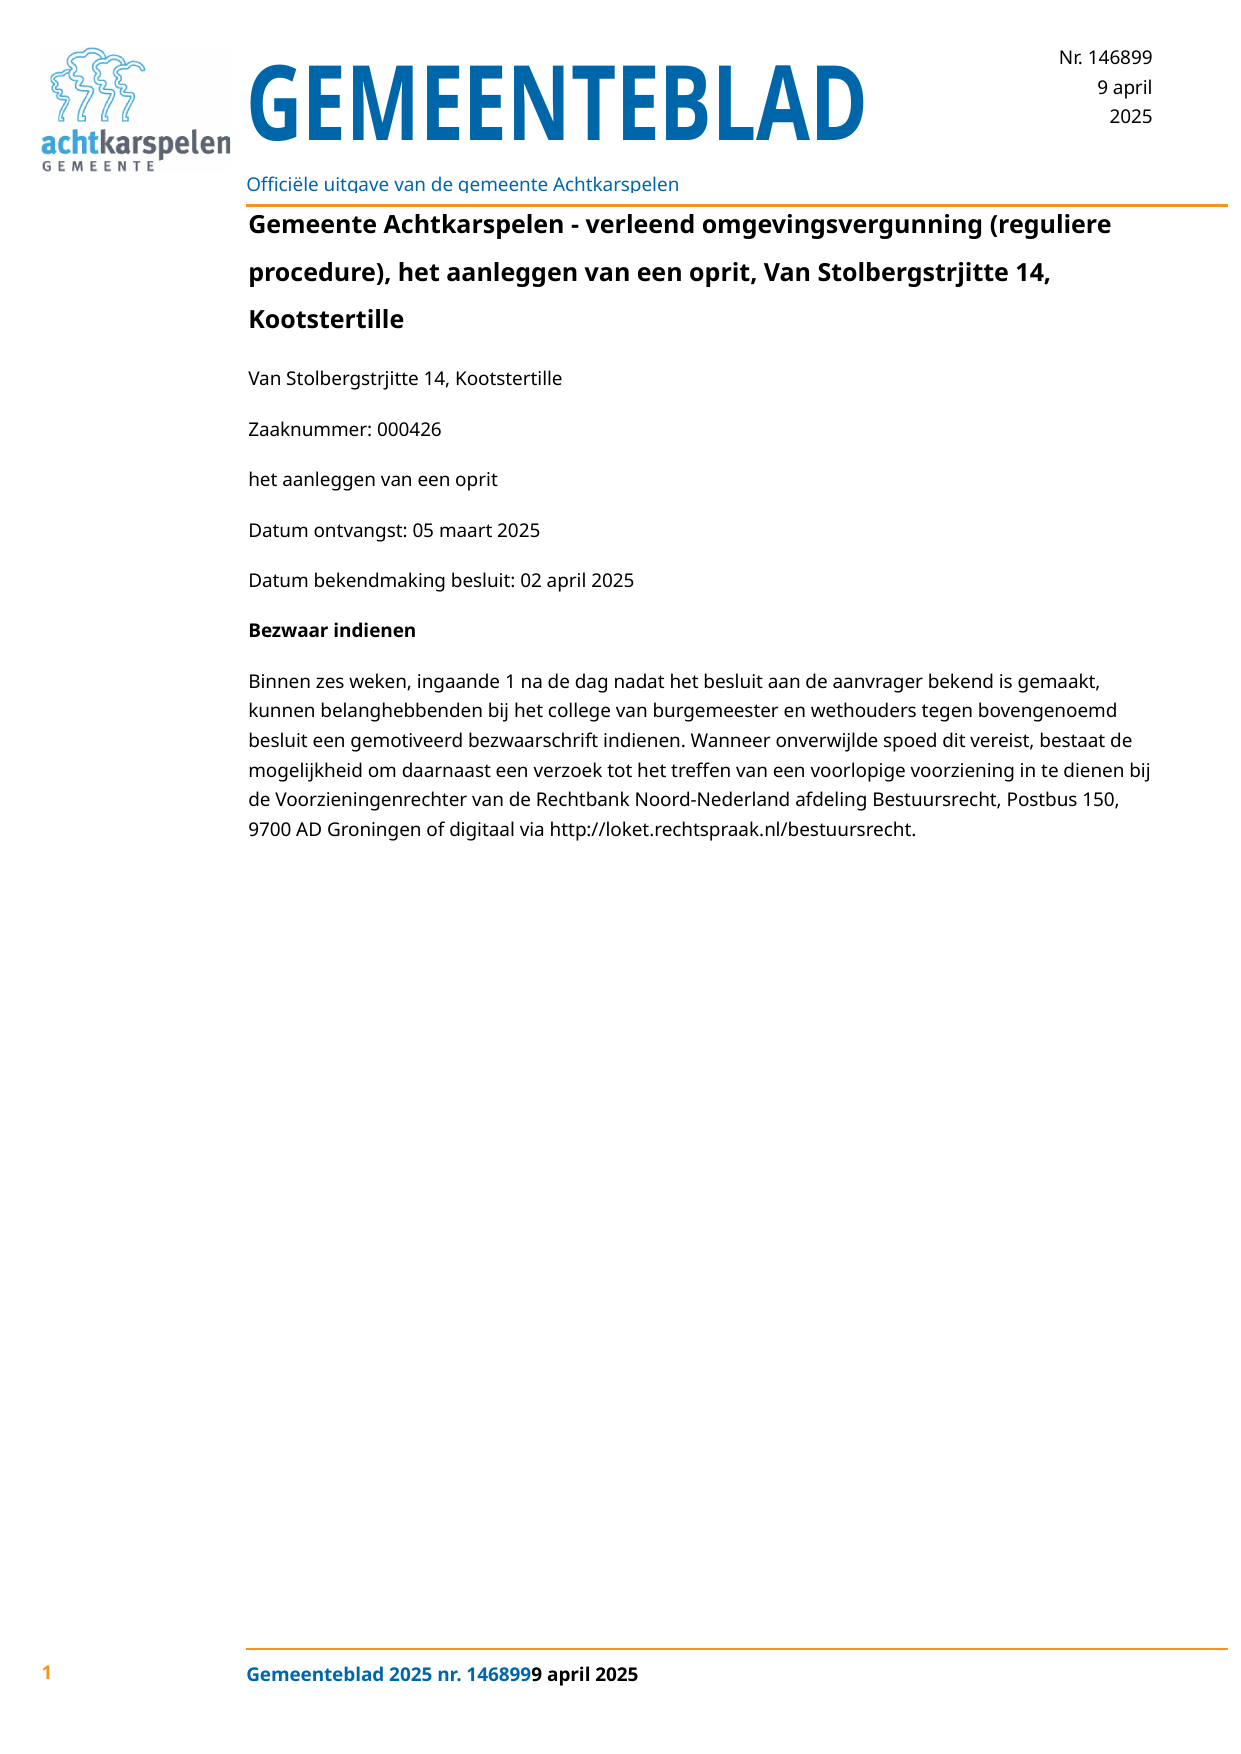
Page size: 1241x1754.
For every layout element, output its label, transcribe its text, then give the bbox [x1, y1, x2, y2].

text het aanleggen van een oprit [248, 466, 1152, 492]
picture [41, 47, 231, 172]
text Gemeente Achtkarspelen - verleend omgevingsvergunning (reguliere procedure), het aanleggen van een oprit, Van Stolbergstrjitte 14, Kootstertille [248, 207, 1152, 336]
text Datum ontvangst: 05 maart 2025 [248, 517, 1152, 542]
text Zaaknummer: 000426 [248, 416, 1152, 442]
text Datum bekendmaking besluit: 02 april 2025 [248, 567, 1152, 593]
text Binnen zes weken, ingaande 1 na de dag nadat het besluit aan de aanvrager bekend is gemaakt, kunnen belanghebbenden bij het college van burgemeester en wethouders tegen bovengenoemd besluit een gemotiveerd bezwaarschrift indienen. Wanneer onverwijlde spoed dit vereist, bestaat de mogelijkheid om daarnaast een verzoek tot het treffen van een voorlopige voorziening in te dienen bij de Voorzieningenrechter van de Rechtbank Noord-Nederland afdeling Bestuursrecht, Postbus 150, 9700 AD Groningen of digitaal via http://loket.rechtspraak.nl/bestuursrecht. [248, 668, 1152, 842]
text Van Stolbergstrjitte 14, Kootstertille [248, 366, 1152, 391]
text Bezwaar indienen [248, 618, 1152, 643]
